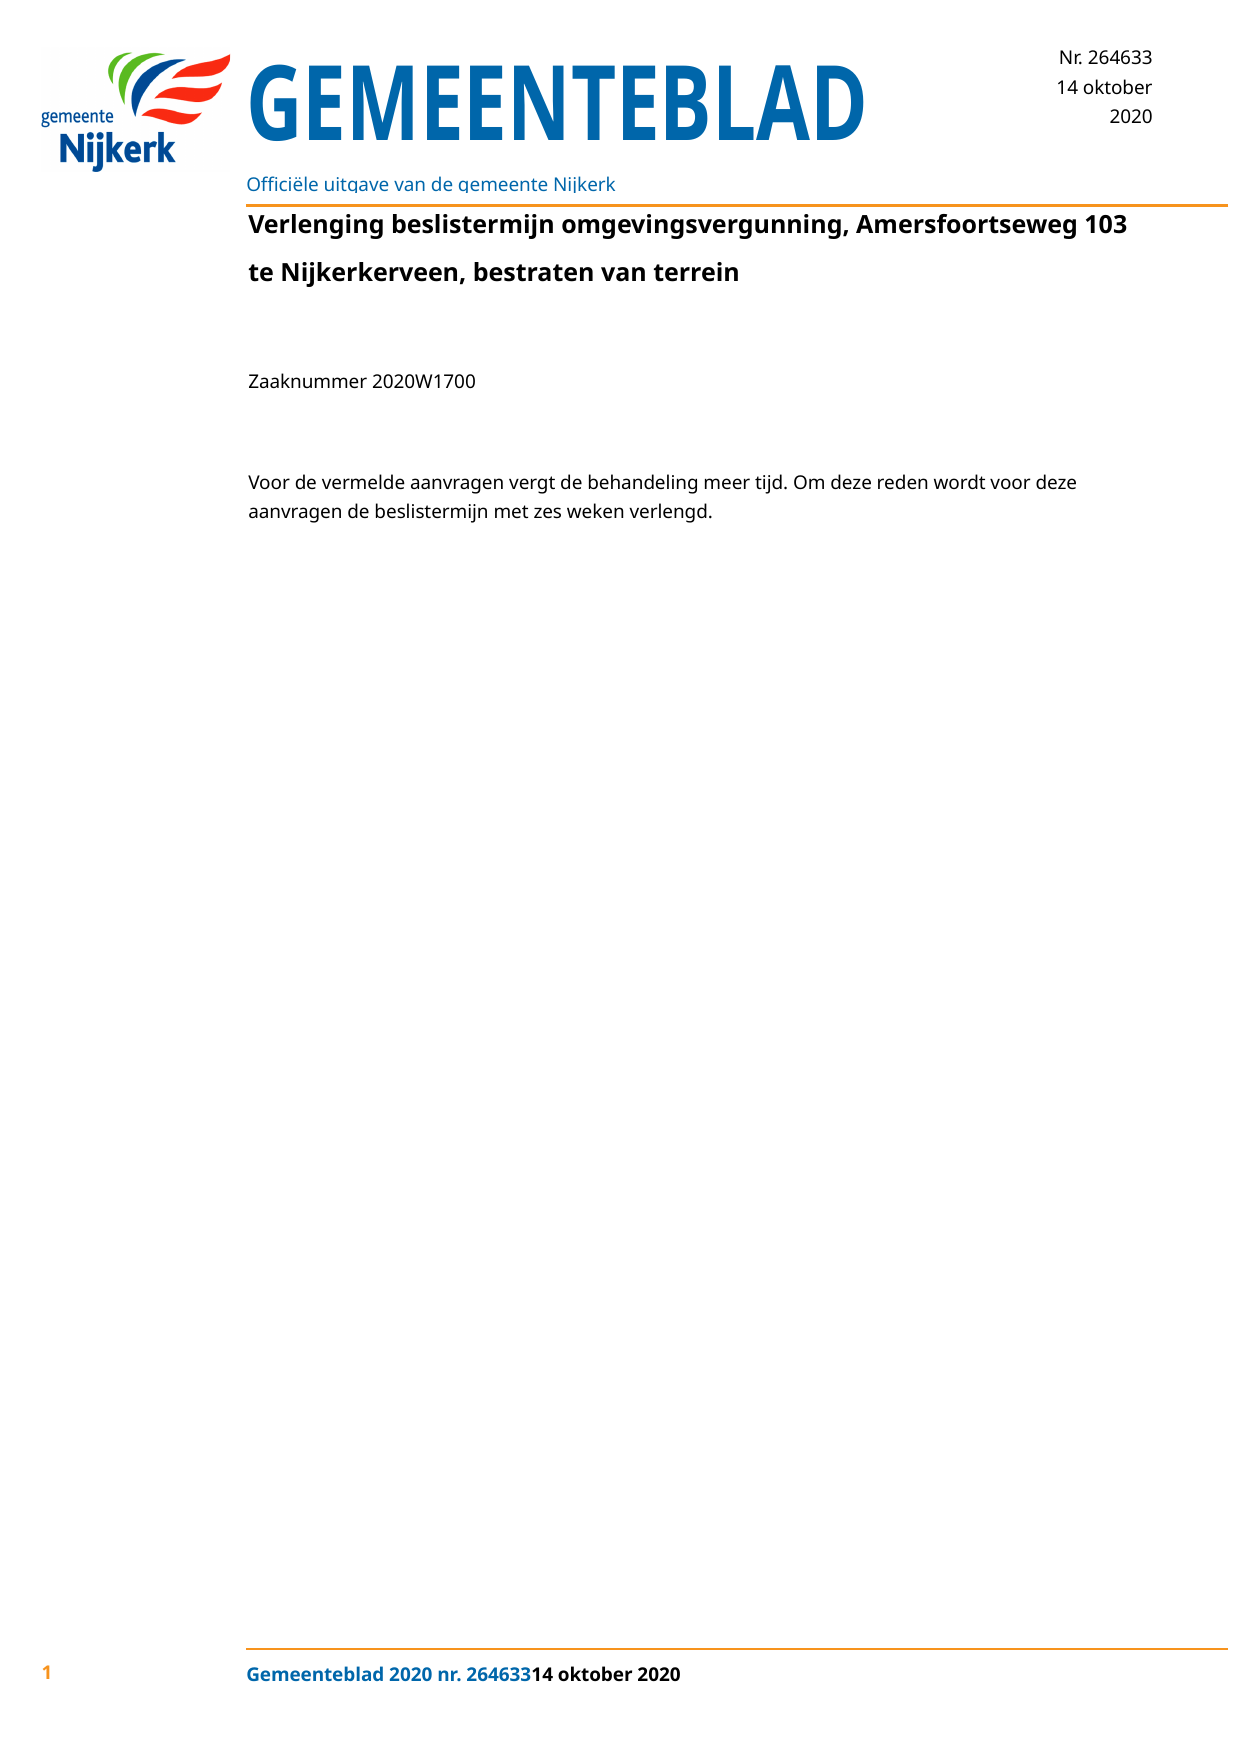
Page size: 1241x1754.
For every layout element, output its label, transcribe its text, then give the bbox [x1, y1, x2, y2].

text Verlenging beslistermijn omgevingsvergunning, Amersfoortseweg 103 te Nijkerkerveen, bestraten van terrein [248, 207, 1152, 288]
text Zaaknummer 2020W1700 [248, 368, 1152, 394]
picture [41, 47, 231, 172]
text Voor de vermelde aanvragen vergt de behandeling meer tijd. Om deze reden wordt voor deze aanvragen de beslistermijn met zes weken verlengd. [248, 469, 1152, 524]
